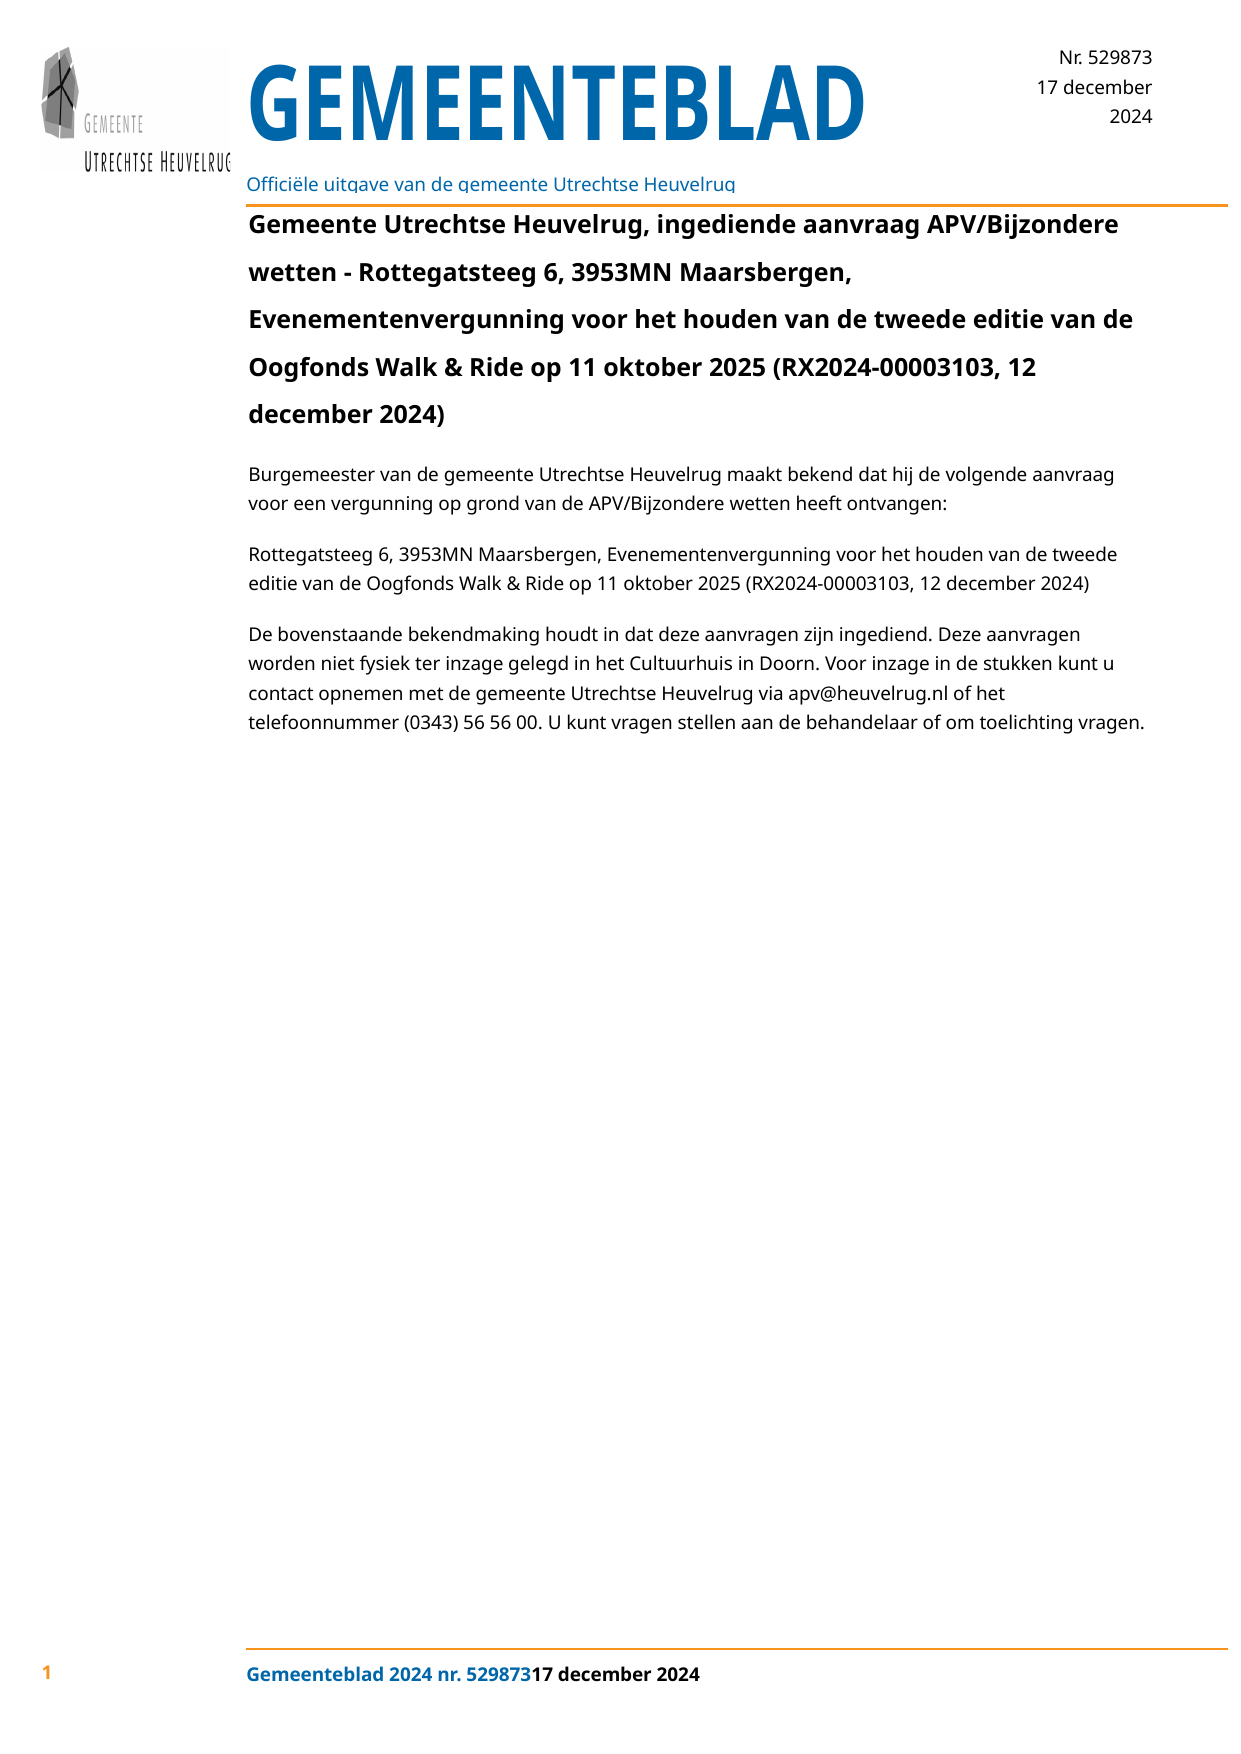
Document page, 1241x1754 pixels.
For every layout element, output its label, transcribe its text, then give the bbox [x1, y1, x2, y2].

picture [41, 47, 231, 172]
text Burgemeester van de gemeente Utrechtse Heuvelrug maakt bekend dat hij de volgende aanvraag voor een vergunning op grond van de APV/Bijzondere wetten heeft ontvangen: [248, 461, 1152, 516]
text De bovenstaande bekendmaking houdt in dat deze aanvragen zijn ingediend. Deze aanvragen worden niet fysiek ter inzage gelegd in het Cultuurhuis in Doorn. Voor inzage in de stukken kunt u contact opnemen met de gemeente Utrechtse Heuvelrug via apv@heuvelrug.nl of het telefoonnummer (0343) 56 56 00. U kunt vragen stellen aan de behandelaar of om toelichting vragen. [248, 621, 1152, 735]
text Gemeente Utrechtse Heuvelrug, ingediende aanvraag APV/Bijzondere wetten - Rottegatsteeg 6, 3953MN Maarsbergen, Evenementenvergunning voor het houden van de tweede editie van de Oogfonds Walk & Ride op 11 oktober 2025 (RX2024-00003103, 12 december 2024) [248, 207, 1152, 431]
text Rottegatsteeg 6, 3953MN Maarsbergen, Evenementenvergunning voor het houden van de tweede editie van de Oogfonds Walk & Ride op 11 oktober 2025 (RX2024-00003103, 12 december 2024) [248, 541, 1152, 596]
